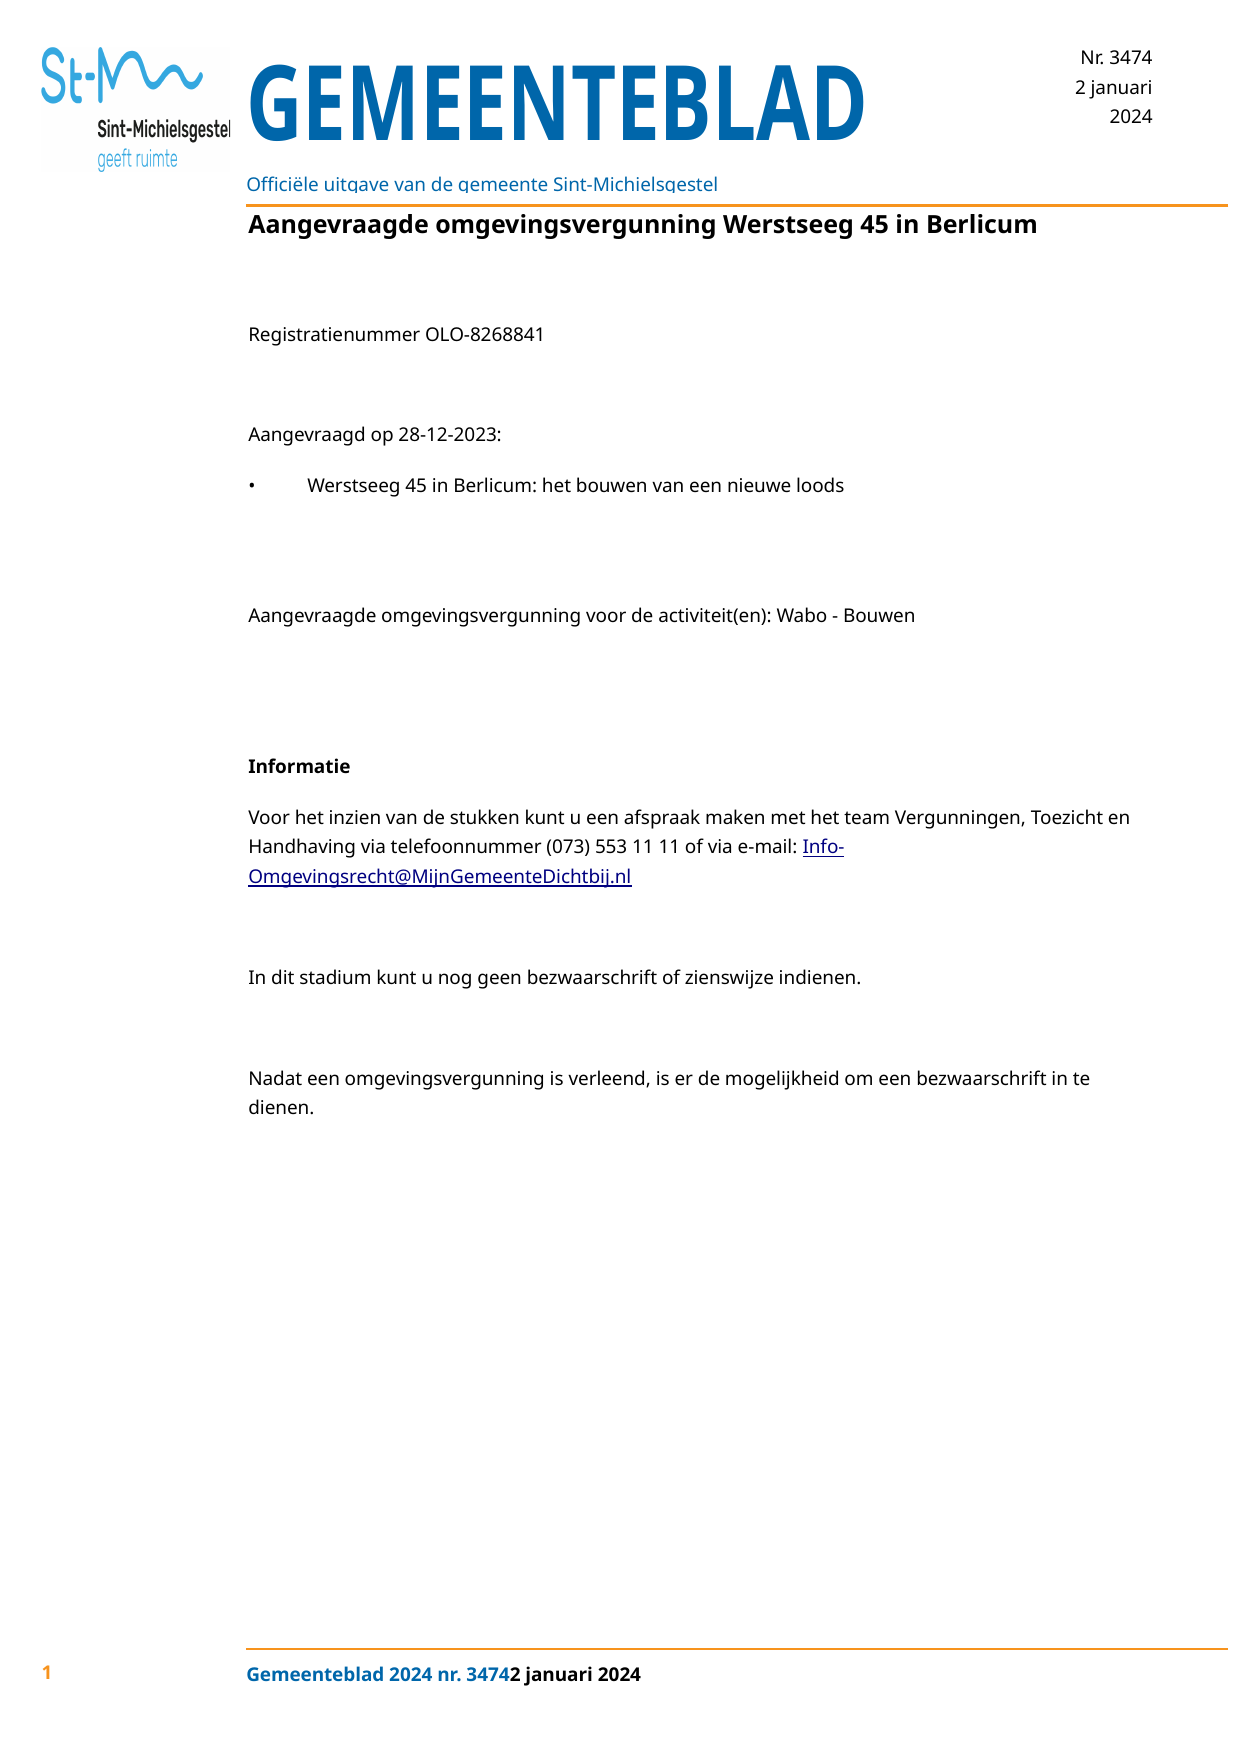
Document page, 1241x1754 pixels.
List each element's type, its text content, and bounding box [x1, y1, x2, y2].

text Aangevraagde omgevingsvergunning Werstseeg 45 in Berlicum [248, 207, 1152, 241]
list Werstseeg 45 in Berlicum: het bouwen van een nieuwe loods [248, 472, 1152, 498]
text Informatie [248, 754, 1152, 779]
text Aangevraagd op 28-12-2023: [248, 422, 1152, 447]
picture [41, 47, 231, 172]
text In dit stadium kunt u nog geen bezwaarschrift of zienswijze indienen. [248, 964, 1152, 990]
text Nadat een omgevingsvergunning is verleend, is er de mogelijkheid om een bezwaarschrift in te dienen. [248, 1065, 1152, 1120]
text Voor het inzien van de stukken kunt u een afspraak maken met het team Vergunningen, Toezicht en Handhaving via telefoonnummer (073) 553 11 11 of via e-mail: Info-Omgevingsrecht@MijnGemeenteDichtbij.nl [248, 804, 1152, 889]
text Registratienummer OLO-8268841 [248, 321, 1152, 346]
text Aangevraagde omgevingsvergunning voor de activiteit(en): Wabo - Bouwen [248, 602, 1152, 628]
